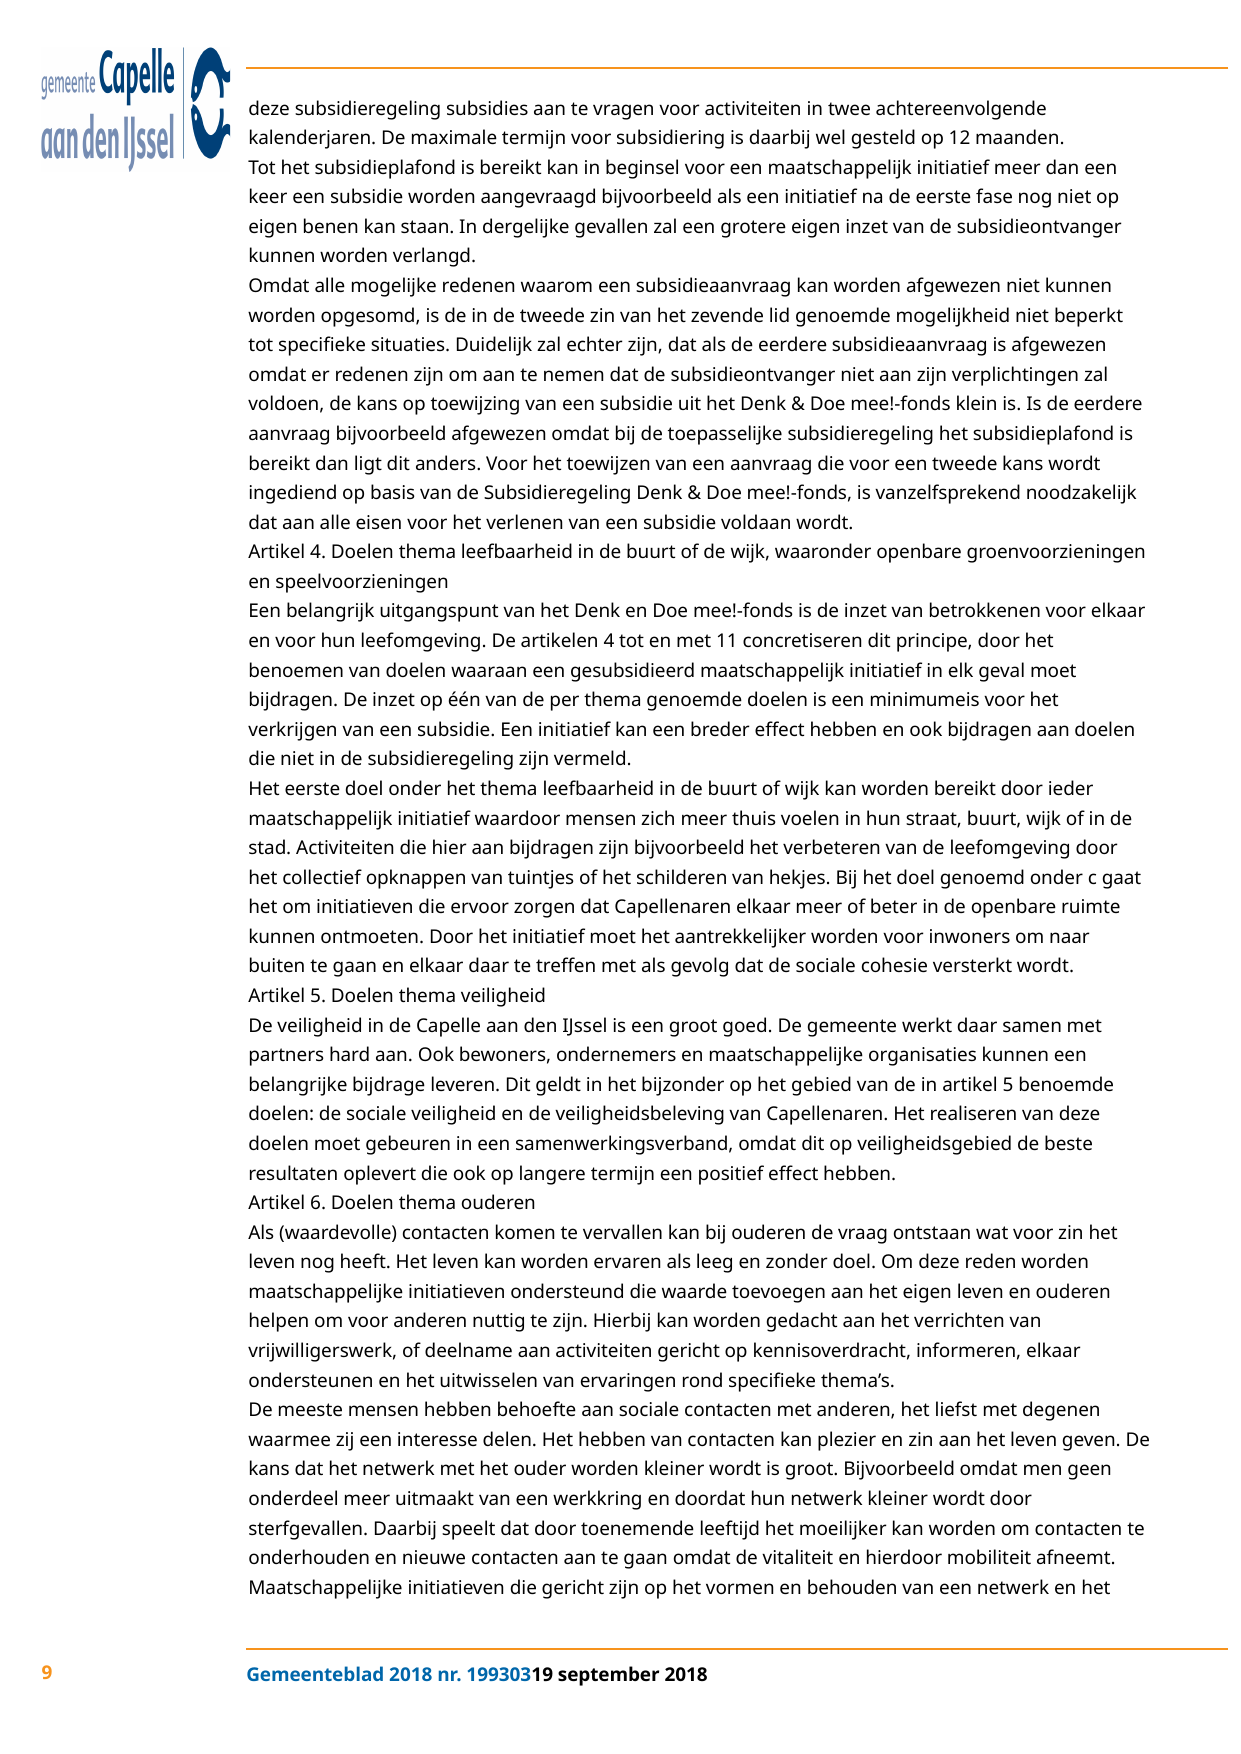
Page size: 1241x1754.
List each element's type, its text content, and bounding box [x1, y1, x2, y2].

text Tot het subsidieplafond is bereikt kan in beginsel voor een maatschappelijk initiatief meer dan een keer een subsidie worden aangevraagd bijvoorbeeld als een initiatief na de eerste fase nog niet op eigen benen kan staan. In dergelijke gevallen zal een grotere eigen inzet van de subsidieontvanger kunnen worden verlangd. [248, 154, 1152, 268]
text Als (waardevolle) contacten komen te vervallen kan bij ouderen de vraag ontstaan wat voor zin het leven nog heeft. Het leven kan worden ervaren als leeg en zonder doel. Om deze reden worden maatschappelijke initiatieven ondersteund die waarde toevoegen aan het eigen leven en ouderen helpen om voor anderen nuttig te zijn. Hierbij kan worden gedacht aan het verrichten van vrijwilligerswerk, of deelname aan activiteiten gericht op kennisoverdracht, informeren, elkaar ondersteunen en het uitwisselen van ervaringen rond specifieke thema’s. [248, 1219, 1152, 1393]
text Artikel 5. Doelen thema veiligheid [248, 982, 1152, 1008]
text De meeste mensen hebben behoefte aan sociale contacten met anderen, het liefst met degenen waarmee zij een interesse delen. Het hebben van contacten kan plezier en zin aan het leven geven. De kans dat het netwerk met het ouder worden kleiner wordt is groot. Bijvoorbeeld omdat men geen onderdeel meer uitmaakt van een werkkring en doordat hun netwerk kleiner wordt door sterfgevallen. Daarbij speelt dat door toenemende leeftijd het moeilijker kan worden om contacten te onderhouden en nieuwe contacten aan te gaan omdat de vitaliteit en hierdoor mobiliteit afneemt. Maatschappelijke initiatieven die gericht zijn op het vormen en behouden van een netwerk en het [248, 1396, 1152, 1600]
text Een belangrijk uitgangspunt van het Denk en Doe mee!-fonds is de inzet van betrokkenen voor elkaar en voor hun leefomgeving. De artikelen 4 tot en met 11 concretiseren dit principe, door het benoemen van doelen waaraan een gesubsidieerd maatschappelijk initiatief in elk geval moet bijdragen. De inzet op één van de per thema genoemde doelen is een minimumeis voor het verkrijgen van een subsidie. Een initiatief kan een breder effect hebben en ook bijdragen aan doelen die niet in de subsidieregeling zijn vermeld. [248, 598, 1152, 771]
text Artikel 4. Doelen thema leefbaarheid in de buurt of de wijk, waaronder openbare groenvoorzieningen en speelvoorzieningen [248, 538, 1152, 594]
text Artikel 6. Doelen thema ouderen [248, 1189, 1152, 1215]
text deze subsidieregeling subsidies aan te vragen voor activiteiten in twee achtereenvolgende kalenderjaren. De maximale termijn voor subsidiering is daarbij wel gesteld op 12 maanden. [248, 95, 1152, 150]
text Het eerste doel onder het thema leefbaarheid in de buurt of wijk kan worden bereikt door ieder maatschappelijk initiatief waardoor mensen zich meer thuis voelen in hun straat, buurt, wijk of in de stad. Activiteiten die hier aan bijdragen zijn bijvoorbeeld het verbeteren van de leefomgeving door het collectief opknappen van tuintjes of het schilderen van hekjes. Bij het doel genoemd onder c gaat het om initiatieven die ervoor zorgen dat Capellenaren elkaar meer of beter in de openbare ruimte kunnen ontmoeten. Door het initiatief moet het aantrekkelijker worden voor inwoners om naar buiten te gaan en elkaar daar te treffen met als gevolg dat de sociale cohesie versterkt wordt. [248, 775, 1152, 978]
text Omdat alle mogelijke redenen waarom een subsidieaanvraag kan worden afgewezen niet kunnen worden opgesomd, is de in de tweede zin van het zevende lid genoemde mogelijkheid niet beperkt tot specifieke situaties. Duidelijk zal echter zijn, dat als de eerdere subsidieaanvraag is afgewezen omdat er redenen zijn om aan te nemen dat de subsidieontvanger niet aan zijn verplichtingen zal voldoen, de kans op toewijzing van een subsidie uit het Denk & Doe mee!-fonds klein is. Is de eerdere aanvraag bijvoorbeeld afgewezen omdat bij de toepasselijke subsidieregeling het subsidieplafond is bereikt dan ligt dit anders. Voor het toewijzen van een aanvraag die voor een tweede kans wordt ingediend op basis van de Subsidieregeling Denk & Doe mee!-fonds, is vanzelfsprekend noodzakelijk dat aan alle eisen voor het verlenen van een subsidie voldaan wordt. [248, 272, 1152, 535]
text De veiligheid in de Capelle aan den IJssel is een groot goed. De gemeente werkt daar samen met partners hard aan. Ook bewoners, ondernemers en maatschappelijke organisaties kunnen een belangrijke bijdrage leveren. Dit geldt in het bijzonder op het gebied van de in artikel 5 benoemde doelen: de sociale veiligheid en de veiligheidsbeleving van Capellenaren. Het realiseren van deze doelen moet gebeuren in een samenwerkingsverband, omdat dit op veiligheidsgebied de beste resultaten oplevert die ook op langere termijn een positief effect hebben. [248, 1012, 1152, 1186]
picture [41, 47, 231, 172]
